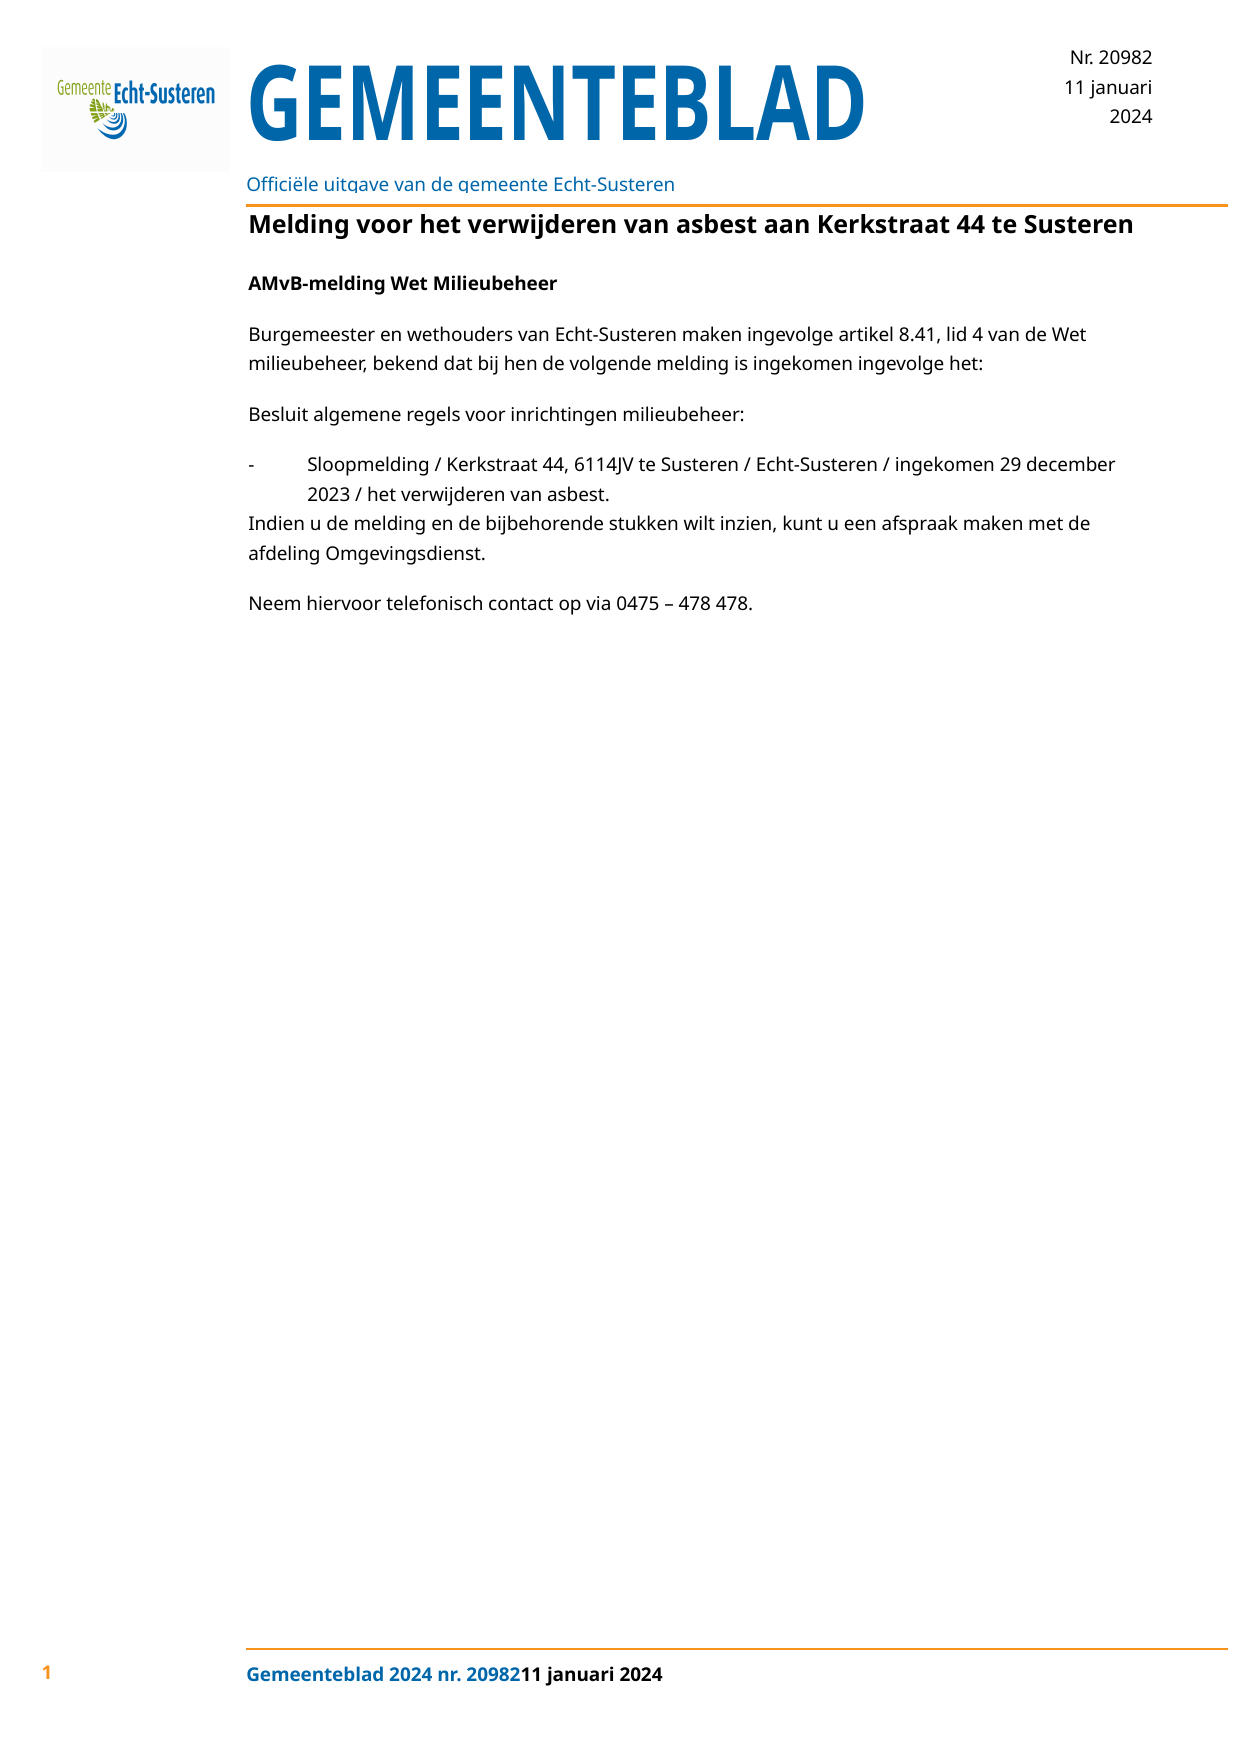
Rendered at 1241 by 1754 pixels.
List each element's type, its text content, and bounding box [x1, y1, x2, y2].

text Neem hiervoor telefonisch contact op via 0475 – 478 478. [248, 590, 1152, 616]
text AMvB-melding Wet Milieubeheer [248, 270, 1152, 296]
text Burgemeester en wethouders van Echt-Susteren maken ingevolge artikel 8.41, lid 4 van de Wet milieubeheer, bekend dat bij hen de volgende melding is ingekomen ingevolge het: [248, 321, 1152, 376]
picture [41, 47, 231, 172]
list Sloopmelding / Kerkstraat 44, 6114JV te Susteren / Echt-Susteren / ingekomen 29 december 2023 / het verwijderen van asbest. [248, 451, 1152, 506]
text Indien u de melding en de bijbehorende stukken wilt inzien, kunt u een afspraak maken met de afdeling Omgevingsdienst. [248, 510, 1152, 566]
text Besluit algemene regels voor inrichtingen milieubeheer: [248, 401, 1152, 426]
text Melding voor het verwijderen van asbest aan Kerkstraat 44 te Susteren [248, 207, 1152, 241]
